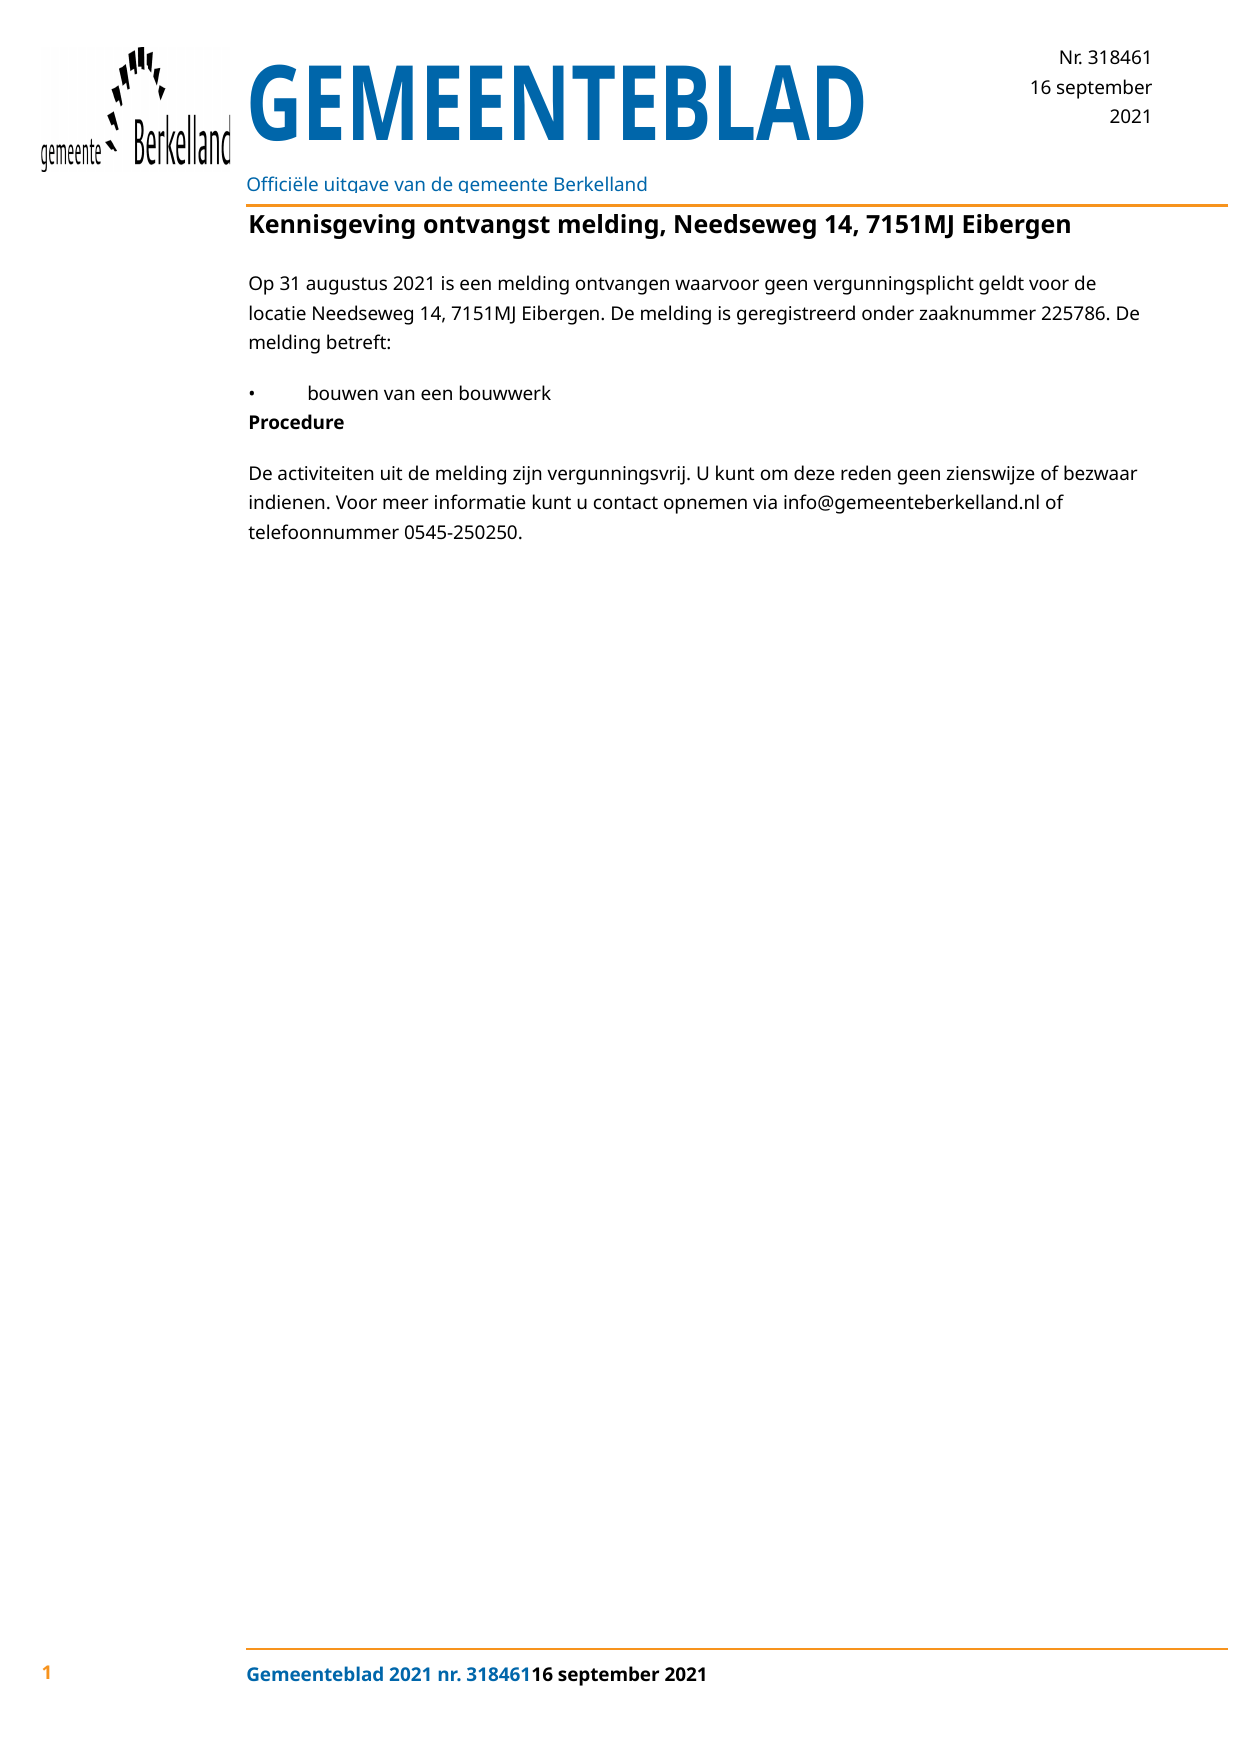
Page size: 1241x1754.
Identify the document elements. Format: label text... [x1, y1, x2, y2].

picture [41, 47, 231, 172]
text Kennisgeving ontvangst melding, Needseweg 14, 7151MJ Eibergen [248, 207, 1152, 241]
text Op 31 augustus 2021 is een melding ontvangen waarvoor geen vergunningsplicht geldt voor de locatie Needseweg 14, 7151MJ Eibergen. De melding is geregistreerd onder zaaknummer 225786. De melding betreft: [248, 270, 1152, 355]
text Procedure [248, 409, 1152, 435]
text De activiteiten uit de melding zijn vergunningsvrij. U kunt om deze reden geen zienswijze of bezwaar indienen. Voor meer informatie kunt u contact opnemen via info@gemeenteberkelland.nl of telefoonnummer 0545-250250. [248, 460, 1152, 545]
list bouwen van een bouwwerk [248, 380, 1152, 406]
